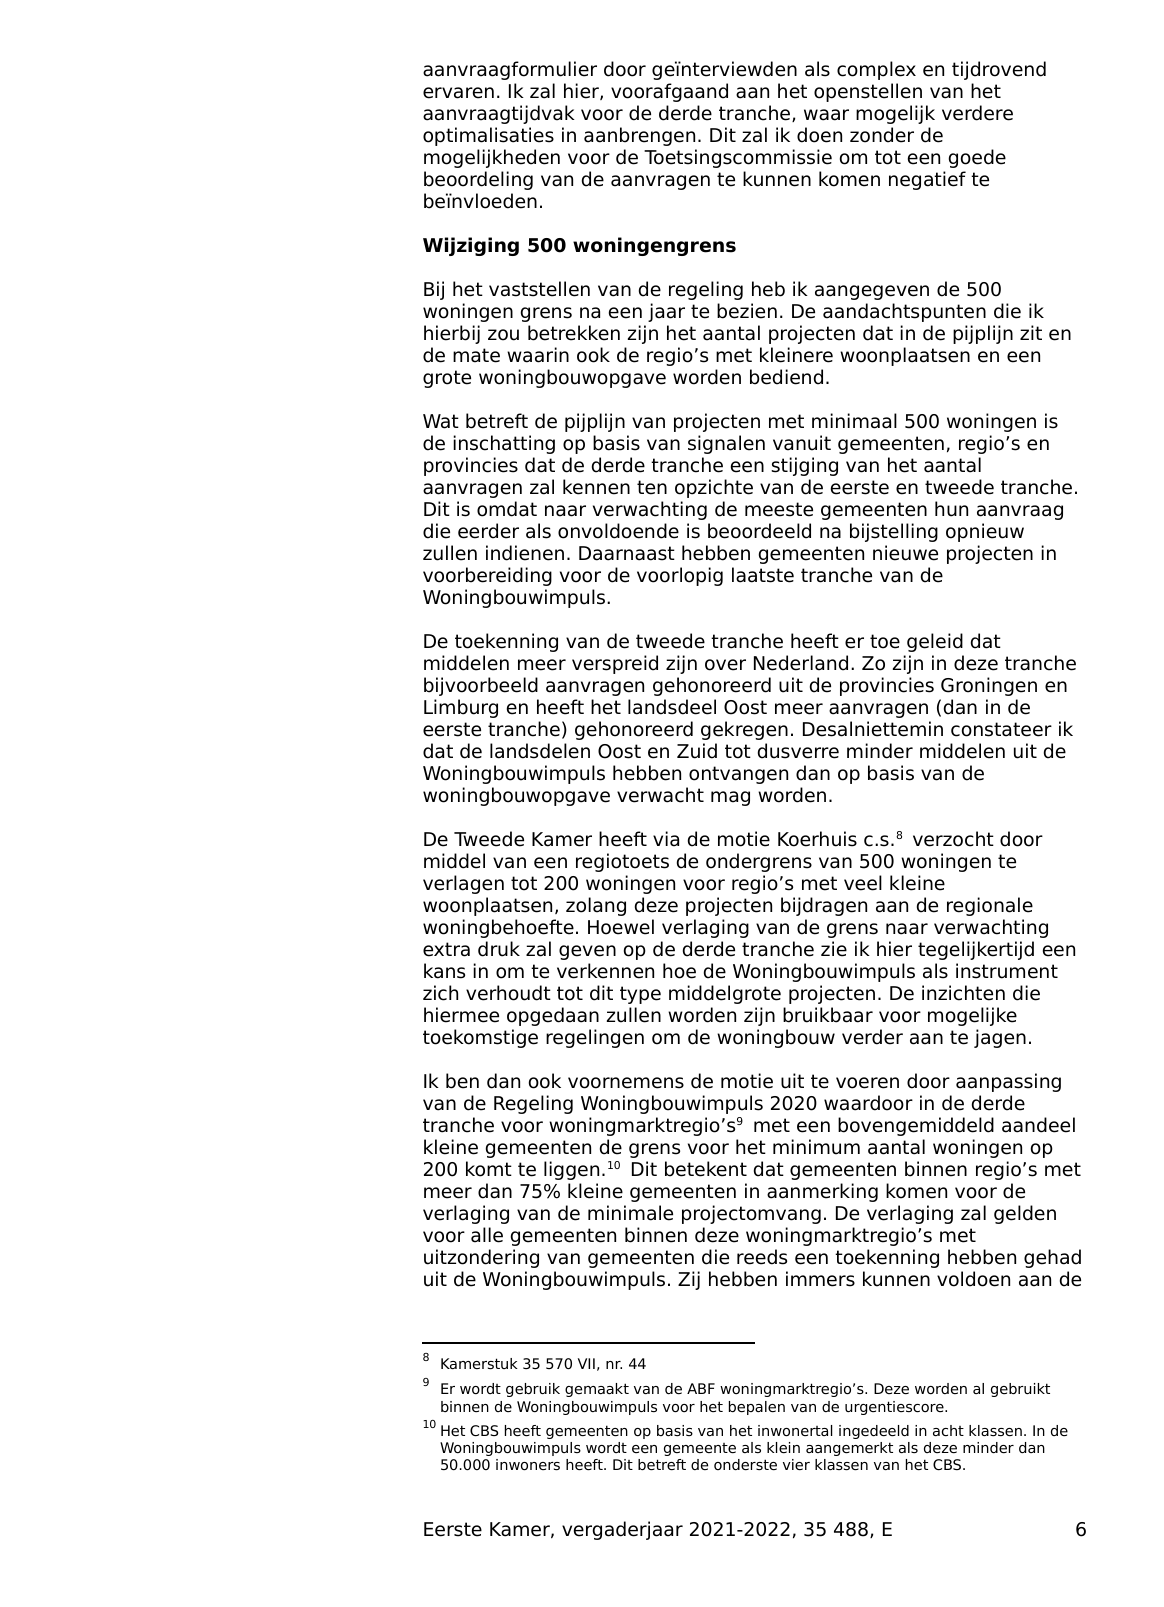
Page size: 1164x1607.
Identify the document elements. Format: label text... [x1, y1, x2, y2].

text Ik ben dan ook voornemens de motie uit te voeren door aanpassing van de Regeling Woningbouwimpuls 2020 waardoor in de derde tranche voor woningmarktregio’s met een bovengemiddeld aandeel kleine gemeenten de grens voor het minimum aantal woningen op 200 komt te liggen. Dit betekent dat gemeenten binnen regio’s met meer dan 75% kleine gemeenten in aanmerking komen voor de verlaging van de minimale projectomvang. De verlaging zal gelden voor alle gemeenten binnen deze woningmarktregio’s met uitzondering van gemeenten die reeds een toekenning hebben gehad uit de Woningbouwimpuls. Zij hebben immers kunnen voldoen aan de [422, 1071, 1087, 1291]
text Er wordt gebruik gemaakt van de ABF woningmarktregio’s. Deze worden al gebruikt binnen de Woningbouwimpuls voor het bepalen van de urgentiescore. [422, 1377, 1087, 1416]
text Het CBS heeft gemeenten op basis van het inwonertal ingedeeld in acht klassen. In de Woningbouwimpuls wordt een gemeente als klein aangemerkt als deze minder dan 50.000 inwoners heeft. Dit betreft de onderste vier klassen van het CBS. [422, 1418, 1087, 1474]
text Bij het vaststellen van de regeling heb ik aangegeven de 500 woningen grens na een jaar te bezien. De aandachtspunten die ik hierbij zou betrekken zijn het aantal projecten dat in de pijplijn zit en de mate waarin ook de regio’s met kleinere woonplaatsen en een grote woningbouwopgave worden bediend. [422, 279, 1087, 389]
text De Tweede Kamer heeft via de motie Koerhuis c.s. verzocht door middel van een regiotoets de ondergrens van 500 woningen te verlagen tot 200 woningen voor regio’s met veel kleine woonplaatsen, zolang deze projecten bijdragen aan de regionale woningbehoefte. Hoewel verlaging van de grens naar verwachting extra druk zal geven op de derde tranche zie ik hier tegelijkertijd een kans in om te verkennen hoe de Woningbouwimpuls als instrument zich verhoudt tot dit type middelgrote projecten. De inzichten die hiermee opgedaan zullen worden zijn bruikbaar voor mogelijke toekomstige regelingen om de woningbouw verder aan te jagen. [422, 829, 1087, 1049]
text aanvraagformulier door geïnterviewden als complex en tijdrovend ervaren. Ik zal hier, voorafgaand aan het openstellen van het aanvraagtijdvak voor de derde tranche, waar mogelijk verdere optimalisaties in aanbrengen. Dit zal ik doen zonder de mogelijkheden voor de Toetsingscommissie om tot een goede beoordeling van de aanvragen te kunnen komen negatief te beïnvloeden. [422, 59, 1087, 213]
subtitle Wijziging 500 woningengrens [422, 235, 1087, 257]
text Kamerstuk 35 570 VII, nr. 44 [422, 1352, 1087, 1374]
text De toekenning van de tweede tranche heeft er toe geleid dat middelen meer verspreid zijn over Nederland. Zo zijn in deze tranche bijvoorbeeld aanvragen gehonoreerd uit de provincies Groningen en Limburg en heeft het landsdeel Oost meer aanvragen (dan in de eerste tranche) gehonoreerd gekregen. Desalniettemin constateer ik dat de landsdelen Oost en Zuid tot dusverre minder middelen uit de Woningbouwimpuls hebben ontvangen dan op basis van de woningbouwopgave verwacht mag worden. [422, 631, 1087, 807]
text Wat betreft de pijplijn van projecten met minimaal 500 woningen is de inschatting op basis van signalen vanuit gemeenten, regio’s en provincies dat de derde tranche een stijging van het aantal aanvragen zal kennen ten opzichte van de eerste en tweede tranche. Dit is omdat naar verwachting de meeste gemeenten hun aanvraag die eerder als onvoldoende is beoordeeld na bijstelling opnieuw zullen indienen. Daarnaast hebben gemeenten nieuwe projecten in voorbereiding voor de voorlopig laatste tranche van de Woningbouwimpuls. [422, 411, 1087, 609]
